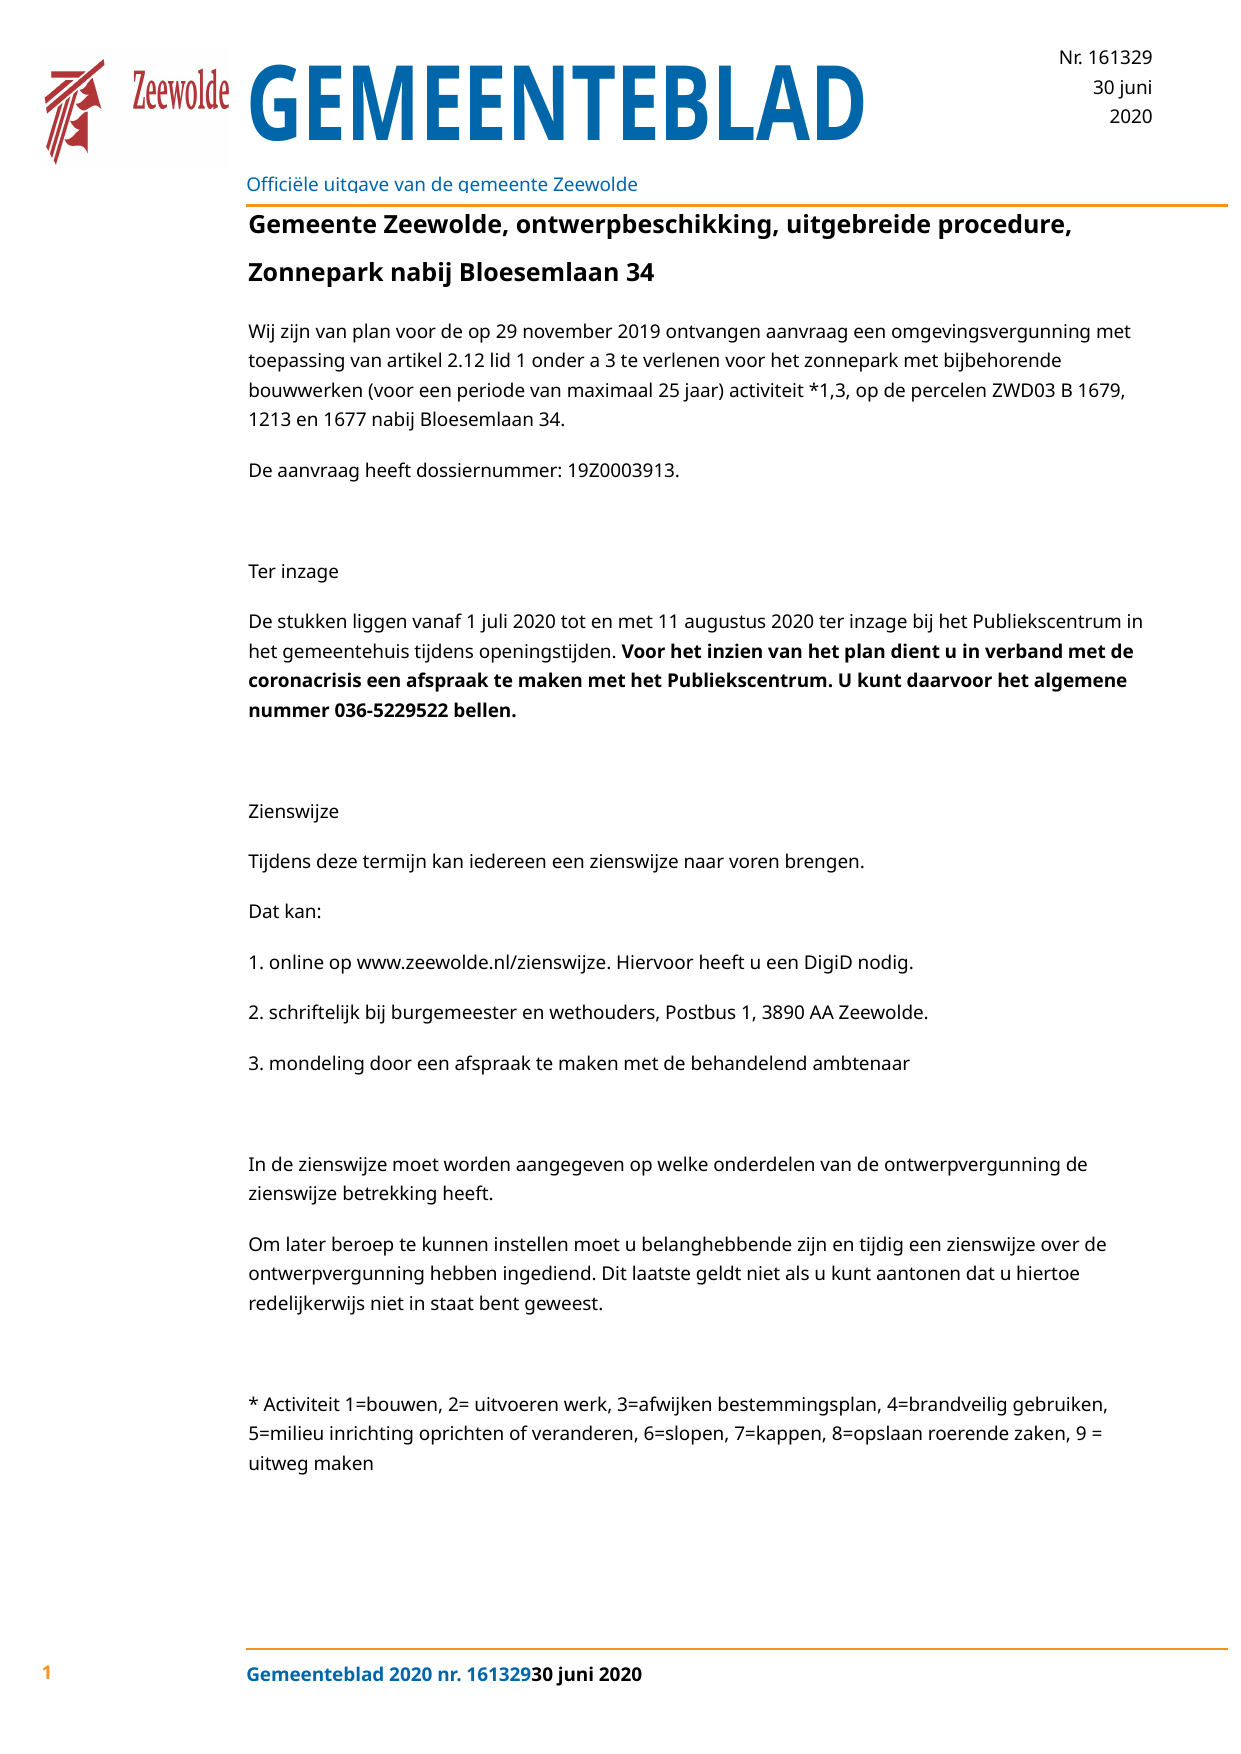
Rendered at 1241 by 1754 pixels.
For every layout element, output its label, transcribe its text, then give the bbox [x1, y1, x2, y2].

text Dat kan: [248, 899, 1152, 924]
text * Activiteit 1=bouwen, 2= uitvoeren werk, 3=afwijken bestemmingsplan, 4=brandveilig gebruiken, 5=milieu inrichting oprichten of veranderen, 6=slopen, 7=kappen, 8=opslaan roerende zaken, 9 = uitweg maken [248, 1391, 1152, 1476]
text Gemeente Zeewolde, ontwerpbeschikking, uitgebreide procedure, Zonnepark nabij Bloesemlaan 34 [248, 207, 1152, 288]
text 1. online op www.zeewolde.nl/zienswijze. Hiervoor heeft u een DigiD nodig. [248, 949, 1152, 975]
picture [41, 47, 231, 172]
text Wij zijn van plan voor de op 29 november 2019 ontvangen aanvraag een omgevingsvergunning met toepassing van artikel 2.12 lid 1 onder a 3 te verlenen voor het zonnepark met bijbehorende bouwwerken (voor een periode van maximaal 25 jaar) activiteit *1,3, op de percelen ZWD03 B 1679, 1213 en 1677 nabij Bloesemlaan 34. [248, 318, 1152, 432]
text In de zienswijze moet worden aangegeven op welke onderdelen van de ontwerpvergunning de zienswijze betrekking heeft. [248, 1151, 1152, 1206]
text Om later beroep te kunnen instellen moet u belanghebbende zijn en tijdig een zienswijze over de ontwerpvergunning hebben ingediend. Dit laatste geldt niet als u kunt aantonen dat u hiertoe redelijkerwijs niet in staat bent geweest. [248, 1231, 1152, 1316]
text Ter inzage [248, 558, 1152, 584]
text De aanvraag heeft dossiernummer: 19Z0003913. [248, 457, 1152, 483]
text De stukken liggen vanaf 1 juli 2020 tot en met 11 augustus 2020 ter inzage bij het Publiekscentrum in het gemeentehuis tijdens openingstijden. Voor het inzien van het plan dient u in verband met de coronacrisis een afspraak te maken met het Publiekscentrum. U kunt daarvoor het algemene nummer 036-5229522 bellen. [248, 608, 1152, 723]
text 3. mondeling door een afspraak te maken met de behandelend ambtenaar [248, 1050, 1152, 1076]
text 2. schriftelijk bij burgemeester en wethouders, Postbus 1, 3890 AA Zeewolde. [248, 999, 1152, 1025]
text Zienswijze [248, 798, 1152, 824]
text Tijdens deze termijn kan iedereen een zienswijze naar voren brengen. [248, 848, 1152, 874]
